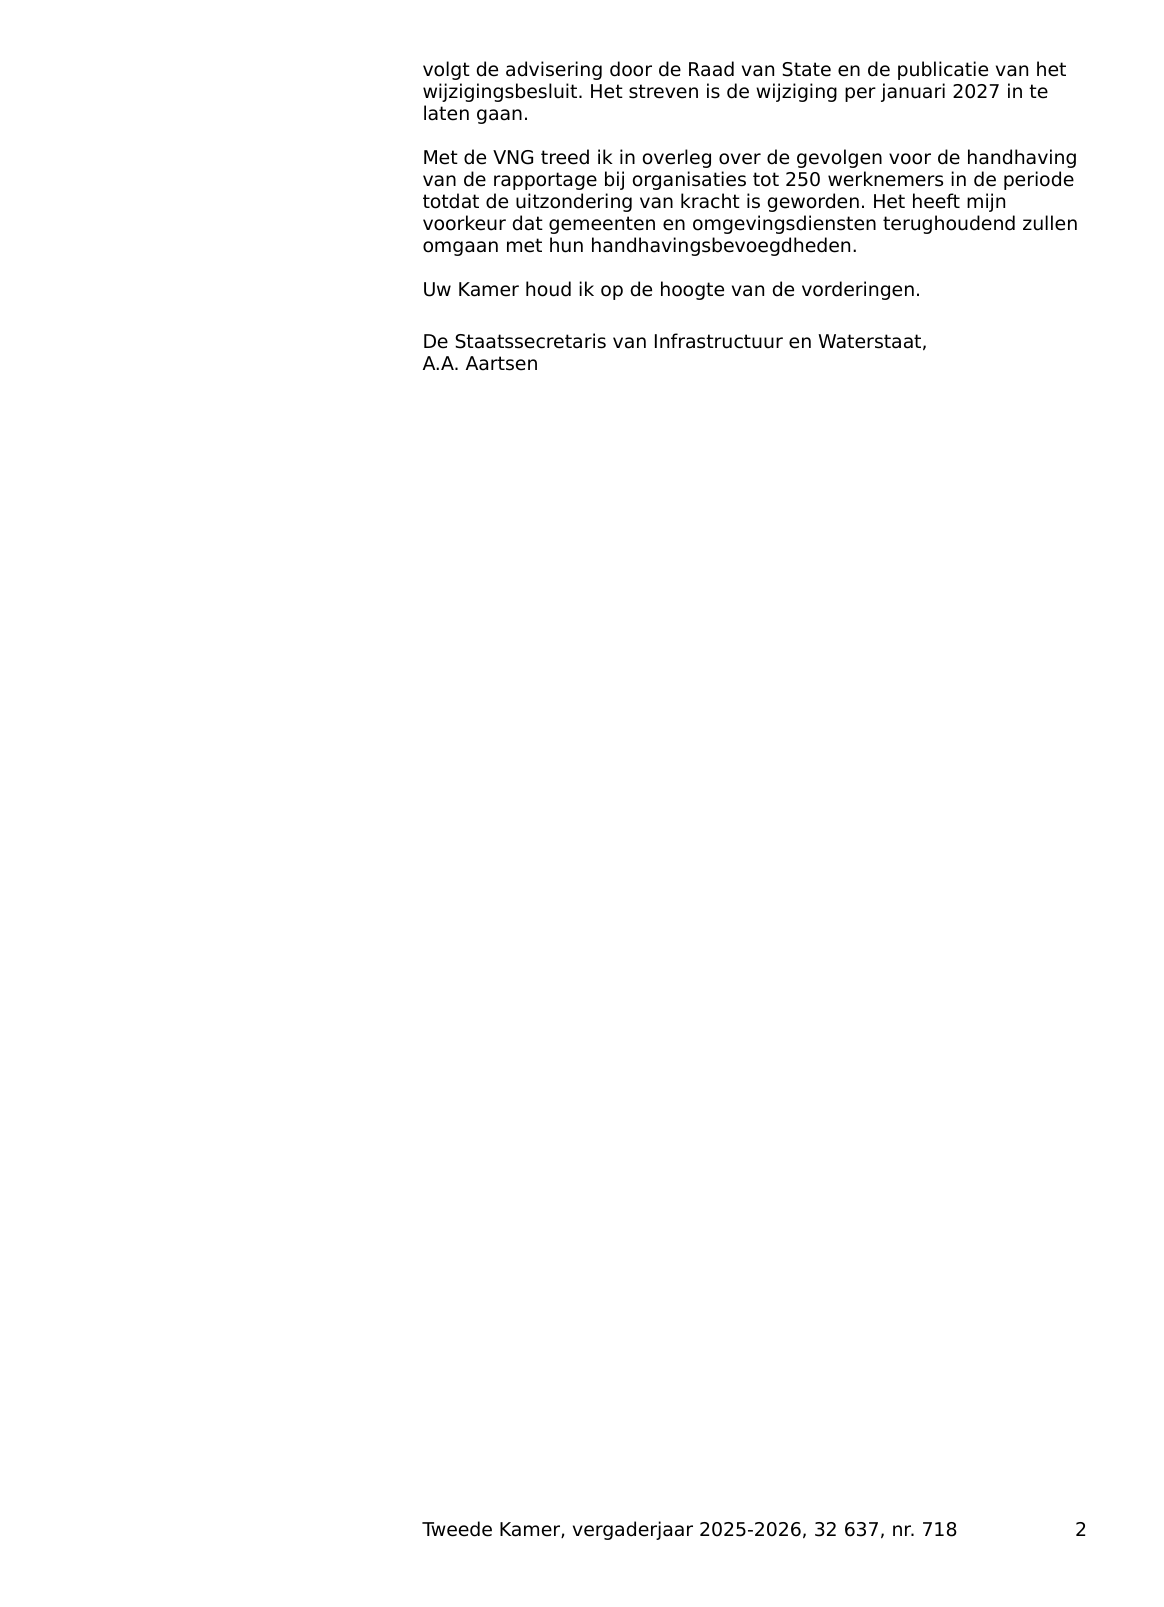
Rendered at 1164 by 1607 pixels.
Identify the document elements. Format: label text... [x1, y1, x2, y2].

text Uw Kamer houd ik op de hoogte van de vorderingen. [422, 279, 1087, 301]
text volgt de advisering door de Raad van State en de publicatie van het wijzigingsbesluit. Het streven is de wijziging per januari 2027 in te laten gaan. [422, 59, 1087, 125]
text De Staatssecretaris van Infrastructuur en Waterstaat, A.A. Aartsen [422, 331, 1087, 375]
text Met de VNG treed ik in overleg over de gevolgen voor de handhaving van de rapportage bij organisaties tot 250 werknemers in de periode totdat de uitzondering van kracht is geworden. Het heeft mijn voorkeur dat gemeenten en omgevingsdiensten terughoudend zullen omgaan met hun handhavingsbevoegdheden. [422, 147, 1087, 257]
